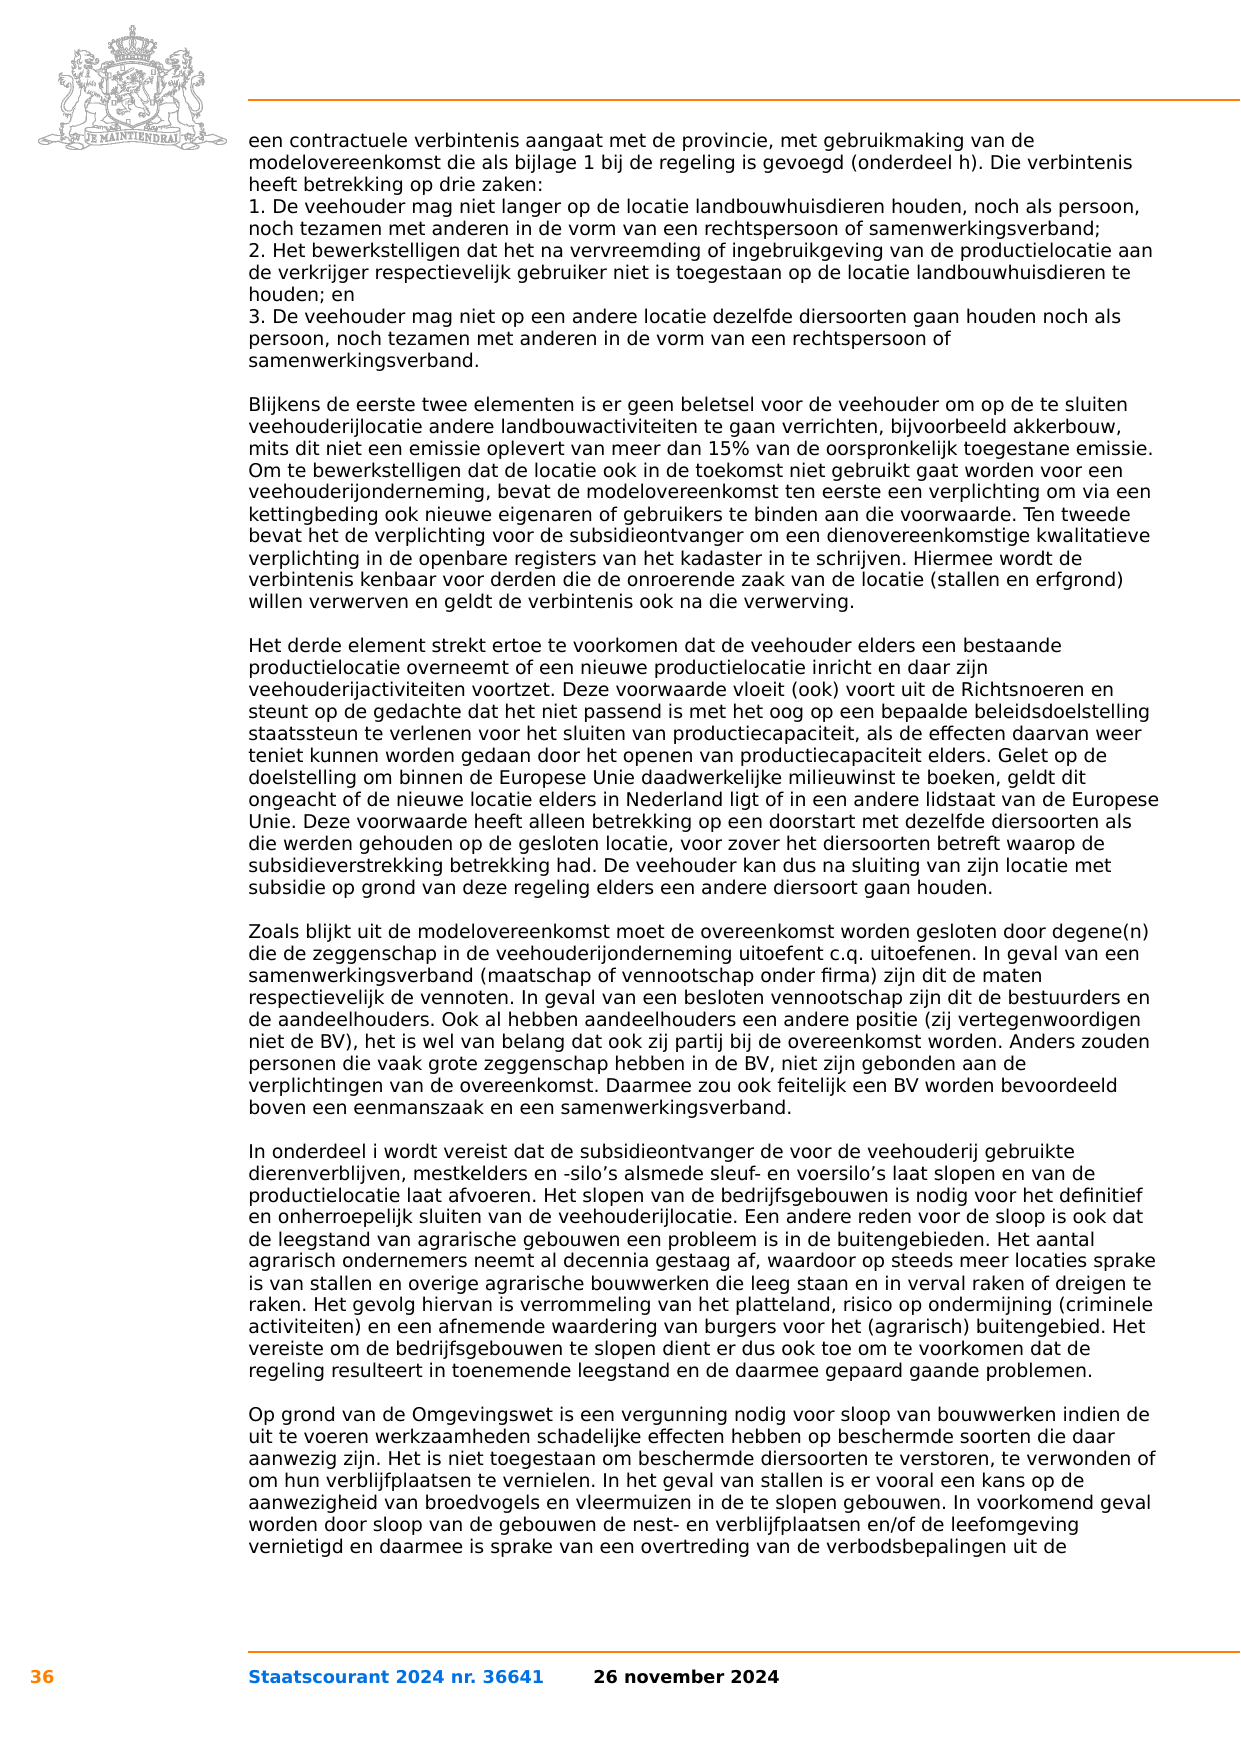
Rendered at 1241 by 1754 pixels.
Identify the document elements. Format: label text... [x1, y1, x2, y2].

text 3. De veehouder mag niet op een andere locatie dezelfde diersoorten gaan houden noch als persoon, noch tezamen met anderen in de vorm van een rechtspersoon of samenwerkingsverband. [248, 306, 1163, 372]
text Op grond van de Omgevingswet is een vergunning nodig voor sloop van bouwwerken indien de uit te voeren werkzaamheden schadelijke effecten hebben op beschermde soorten die daar aanwezig zijn. Het is niet toegestaan om beschermde diersoorten te verstoren, te verwonden of om hun verblijfplaatsen te vernielen. In het geval van stallen is er vooral een kans op de aanwezigheid van broedvogels en vleermuizen in de te slopen gebouwen. In voorkomend geval worden door sloop van de gebouwen de nest- en verblijfplaatsen en/of de leefomgeving vernietigd en daarmee is sprake van een overtreding van de verbodsbepalingen uit de [248, 1404, 1163, 1558]
text een contractuele verbintenis aangaat met de provincie, met gebruikmaking van de modelovereenkomst die als bijlage 1 bij de regeling is gevoegd (onderdeel h). Die verbintenis heeft betrekking op drie zaken: [248, 130, 1163, 196]
picture [38, 25, 227, 150]
text Zoals blijkt uit de modelovereenkomst moet de overeenkomst worden gesloten door degene(n) die de zeggenschap in de veehouderijonderneming uitoefent c.q. uitoefenen. In geval van een samenwerkingsverband (maatschap of vennootschap onder firma) zijn dit de maten respectievelijk de vennoten. In geval van een besloten vennootschap zijn dit de bestuurders en de aandeelhouders. Ook al hebben aandeelhouders een andere positie (zij vertegenwoordigen niet de BV), het is wel van belang dat ook zij partij bij de overeenkomst worden. Anders zouden personen die vaak grote zeggenschap hebben in de BV, niet zijn gebonden aan de verplichtingen van de overeenkomst. Daarmee zou ook feitelijk een BV worden bevoordeeld boven een eenmanszaak en een samenwerkingsverband. [248, 921, 1163, 1119]
text In onderdeel i wordt vereist dat de subsidieontvanger de voor de veehouderij gebruikte dierenverblijven, mestkelders en -silo’s alsmede sleuf- en voersilo’s laat slopen en van de productielocatie laat afvoeren. Het slopen van de bedrijfsgebouwen is nodig voor het definitief en onherroepelijk sluiten van de veehouderijlocatie. Een andere reden voor de sloop is ook dat de leegstand van agrarische gebouwen een probleem is in de buitengebieden. Het aantal agrarisch ondernemers neemt al decennia gestaag af, waardoor op steeds meer locaties sprake is van stallen en overige agrarische bouwwerken die leeg staan en in verval raken of dreigen te raken. Het gevolg hiervan is verrommeling van het platteland, risico op ondermijning (criminele activiteiten) en een afnemende waardering van burgers voor het (agrarisch) buitengebied. Het vereiste om de bedrijfsgebouwen te slopen dient er dus ook toe om te voorkomen dat de regeling resulteert in toenemende leegstand en de daarmee gepaard gaande problemen. [248, 1141, 1163, 1382]
text Blijkens de eerste twee elementen is er geen beletsel voor de veehouder om op de te sluiten veehouderijlocatie andere landbouwactiviteiten te gaan verrichten, bijvoorbeeld akkerbouw, mits dit niet een emissie oplevert van meer dan 15% van de oorspronkelijk toegestane emissie. Om te bewerkstelligen dat de locatie ook in de toekomst niet gebruikt gaat worden voor een veehouderijonderneming, bevat de modelovereenkomst ten eerste een verplichting om via een kettingbeding ook nieuwe eigenaren of gebruikers te binden aan die voorwaarde. Ten tweede bevat het de verplichting voor de subsidieontvanger om een dienovereenkomstige kwalitatieve verplichting in de openbare registers van het kadaster in te schrijven. Hiermee wordt de verbintenis kenbaar voor derden die de onroerende zaak van de locatie (stallen en erfgrond) willen verwerven en geldt de verbintenis ook na die verwerving. [248, 393, 1163, 613]
text Het derde element strekt ertoe te voorkomen dat de veehouder elders een bestaande productielocatie overneemt of een nieuwe productielocatie inricht en daar zijn veehouderijactiviteiten voortzet. Deze voorwaarde vloeit (ook) voort uit de Richtsnoeren en steunt op de gedachte dat het niet passend is met het oog op een bepaalde beleidsdoelstelling staatssteun te verlenen voor het sluiten van productiecapaciteit, als de effecten daarvan weer teniet kunnen worden gedaan door het openen van productiecapaciteit elders. Gelet op de doelstelling om binnen de Europese Unie daadwerkelijke milieuwinst te boeken, geldt dit ongeacht of de nieuwe locatie elders in Nederland ligt of in een andere lidstaat van de Europese Unie. Deze voorwaarde heeft alleen betrekking op een doorstart met dezelfde diersoorten als die werden gehouden op de gesloten locatie, voor zover het diersoorten betreft waarop de subsidieverstrekking betrekking had. De veehouder kan dus na sluiting van zijn locatie met subsidie op grond van deze regeling elders een andere diersoort gaan houden. [248, 635, 1163, 899]
text 2. Het bewerkstelligen dat het na vervreemding of ingebruikgeving van de productielocatie aan de verkrijger respectievelijk gebruiker niet is toegestaan op de locatie landbouwhuisdieren te houden; en [248, 240, 1163, 306]
text 1. De veehouder mag niet langer op de locatie landbouwhuisdieren houden, noch als persoon, noch tezamen met anderen in de vorm van een rechtspersoon of samenwerkingsverband; [248, 196, 1163, 240]
